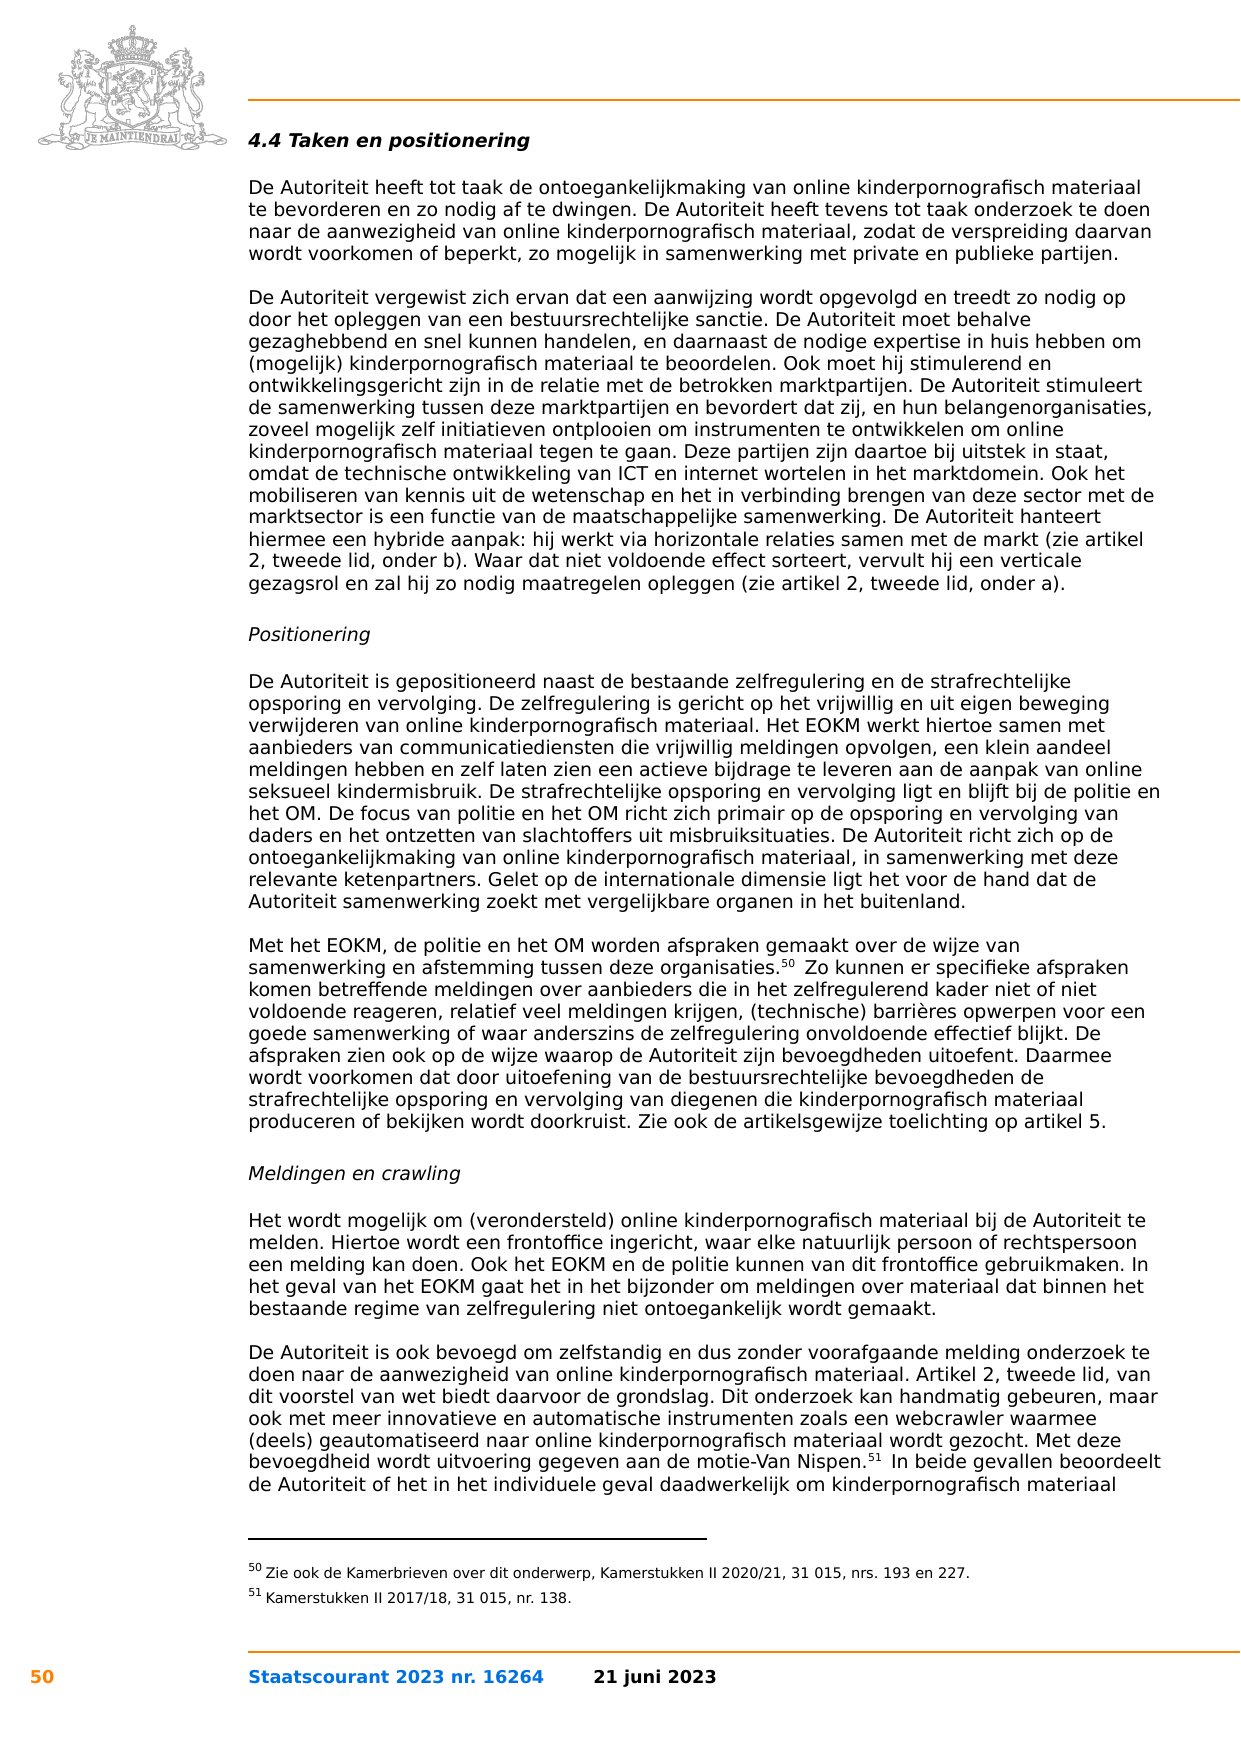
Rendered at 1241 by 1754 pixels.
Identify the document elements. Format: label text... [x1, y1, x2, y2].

text Kamerstukken II 2017/18, 31 015, nr. 138. [248, 1586, 1163, 1608]
text De Autoriteit is gepositioneerd naast de bestaande zelfregulering en de strafrechtelijke opsporing en vervolging. De zelfregulering is gericht op het vrijwillig en uit eigen beweging verwijderen van online kinderpornografisch materiaal. Het EOKM werkt hiertoe samen met aanbieders van communicatiediensten die vrijwillig meldingen opvolgen, een klein aandeel meldingen hebben en zelf laten zien een actieve bijdrage te leveren aan de aanpak van online seksueel kindermisbruik. De strafrechtelijke opsporing en vervolging ligt en blijft bij de politie en het OM. De focus van politie en het OM richt zich primair op de opsporing en vervolging van daders en het ontzetten van slachtoffers uit misbruiksituaties. De Autoriteit richt zich op de ontoegankelijkmaking van online kinderpornografisch materiaal, in samenwerking met deze relevante ketenpartners. Gelet op de internationale dimensie ligt het voor de hand dat de Autoriteit samenwerking zoekt met vergelijkbare organen in het buitenland. [248, 671, 1163, 913]
text Met het EOKM, de politie en het OM worden afspraken gemaakt over de wijze van samenwerking en afstemming tussen deze organisaties. Zo kunnen er specifieke afspraken komen betreffende meldingen over aanbieders die in het zelfregulerend kader niet of niet voldoende reageren, relatief veel meldingen krijgen, (technische) barrières opwerpen voor een goede samenwerking of waar anderszins de zelfregulering onvoldoende effectief blijkt. De afspraken zien ook op de wijze waarop de Autoriteit zijn bevoegdheden uitoefent. Daarmee wordt voorkomen dat door uitoefening van de bestuursrechtelijke bevoegdheden de strafrechtelijke opsporing en vervolging van diegenen die kinderpornografisch materiaal produceren of bekijken wordt doorkruist. Zie ook de artikelsgewijze toelichting op artikel 5. [248, 935, 1163, 1133]
text De Autoriteit vergewist zich ervan dat een aanwijzing wordt opgevolgd en treedt zo nodig op door het opleggen van een bestuursrechtelijke sanctie. De Autoriteit moet behalve gezaghebbend en snel kunnen handelen, en daarnaast de nodige expertise in huis hebben om (mogelijk) kinderpornografisch materiaal te beoordelen. Ook moet hij stimulerend en ontwikkelingsgericht zijn in de relatie met de betrokken marktpartijen. De Autoriteit stimuleert de samenwerking tussen deze marktpartijen en bevordert dat zij, en hun belangenorganisaties, zoveel mogelijk zelf initiatieven ontplooien om instrumenten te ontwikkelen om online kinderpornografisch materiaal tegen te gaan. Deze partijen zijn daartoe bij uitstek in staat, omdat de technische ontwikkeling van ICT en internet wortelen in het marktdomein. Ook het mobiliseren van kennis uit de wetenschap en het in verbinding brengen van deze sector met de marktsector is een functie van de maatschappelijke samenwerking. De Autoriteit hanteert hiermee een hybride aanpak: hij werkt via horizontale relaties samen met de markt (zie artikel 2, tweede lid, onder b). Waar dat niet voldoende effect sorteert, vervult hij een verticale gezagsrol en zal hij zo nodig maatregelen opleggen (zie artikel 2, tweede lid, onder a). [248, 287, 1163, 594]
text De Autoriteit is ook bevoegd om zelfstandig en dus zonder voorafgaande melding onderzoek te doen naar de aanwezigheid van online kinderpornografisch materiaal. Artikel 2, tweede lid, van dit voorstel van wet biedt daarvoor de grondslag. Dit onderzoek kan handmatig gebeuren, maar ook met meer innovatieve en automatische instrumenten zoals een webcrawler waarmee (deels) geautomatiseerd naar online kinderpornografisch materiaal wordt gezocht. Met deze bevoegdheid wordt uitvoering gegeven aan de motie-Van Nispen. In beide gevallen beoordeelt de Autoriteit of het in het individuele geval daadwerkelijk om kinderpornografisch materiaal [248, 1342, 1163, 1495]
subtitle 4.4 Taken en positionering [248, 130, 1163, 152]
text Zie ook de Kamerbrieven over dit onderwerp, Kamerstukken II 2020/21, 31 015, nrs. 193 en 227. [248, 1561, 1163, 1583]
text Het wordt mogelijk om (verondersteld) online kinderpornografisch materiaal bij de Autoriteit te melden. Hiertoe wordt een frontoffice ingericht, waar elke natuurlijk persoon of rechtspersoon een melding kan doen. Ook het EOKM en de politie kunnen van dit frontoffice gebruikmaken. In het geval van het EOKM gaat het in het bijzonder om meldingen over materiaal dat binnen het bestaande regime van zelfregulering niet ontoegankelijk wordt gemaakt. [248, 1210, 1163, 1320]
subtitle Meldingen en crawling [248, 1163, 1163, 1185]
picture [38, 25, 227, 150]
text De Autoriteit heeft tot taak de ontoegankelijkmaking van online kinderpornografisch materiaal te bevorderen en zo nodig af te dwingen. De Autoriteit heeft tevens tot taak onderzoek te doen naar de aanwezigheid van online kinderpornografisch materiaal, zodat de verspreiding daarvan wordt voorkomen of beperkt, zo mogelijk in samenwerking met private en publieke partijen. [248, 177, 1163, 265]
subtitle Positionering [248, 624, 1163, 646]
